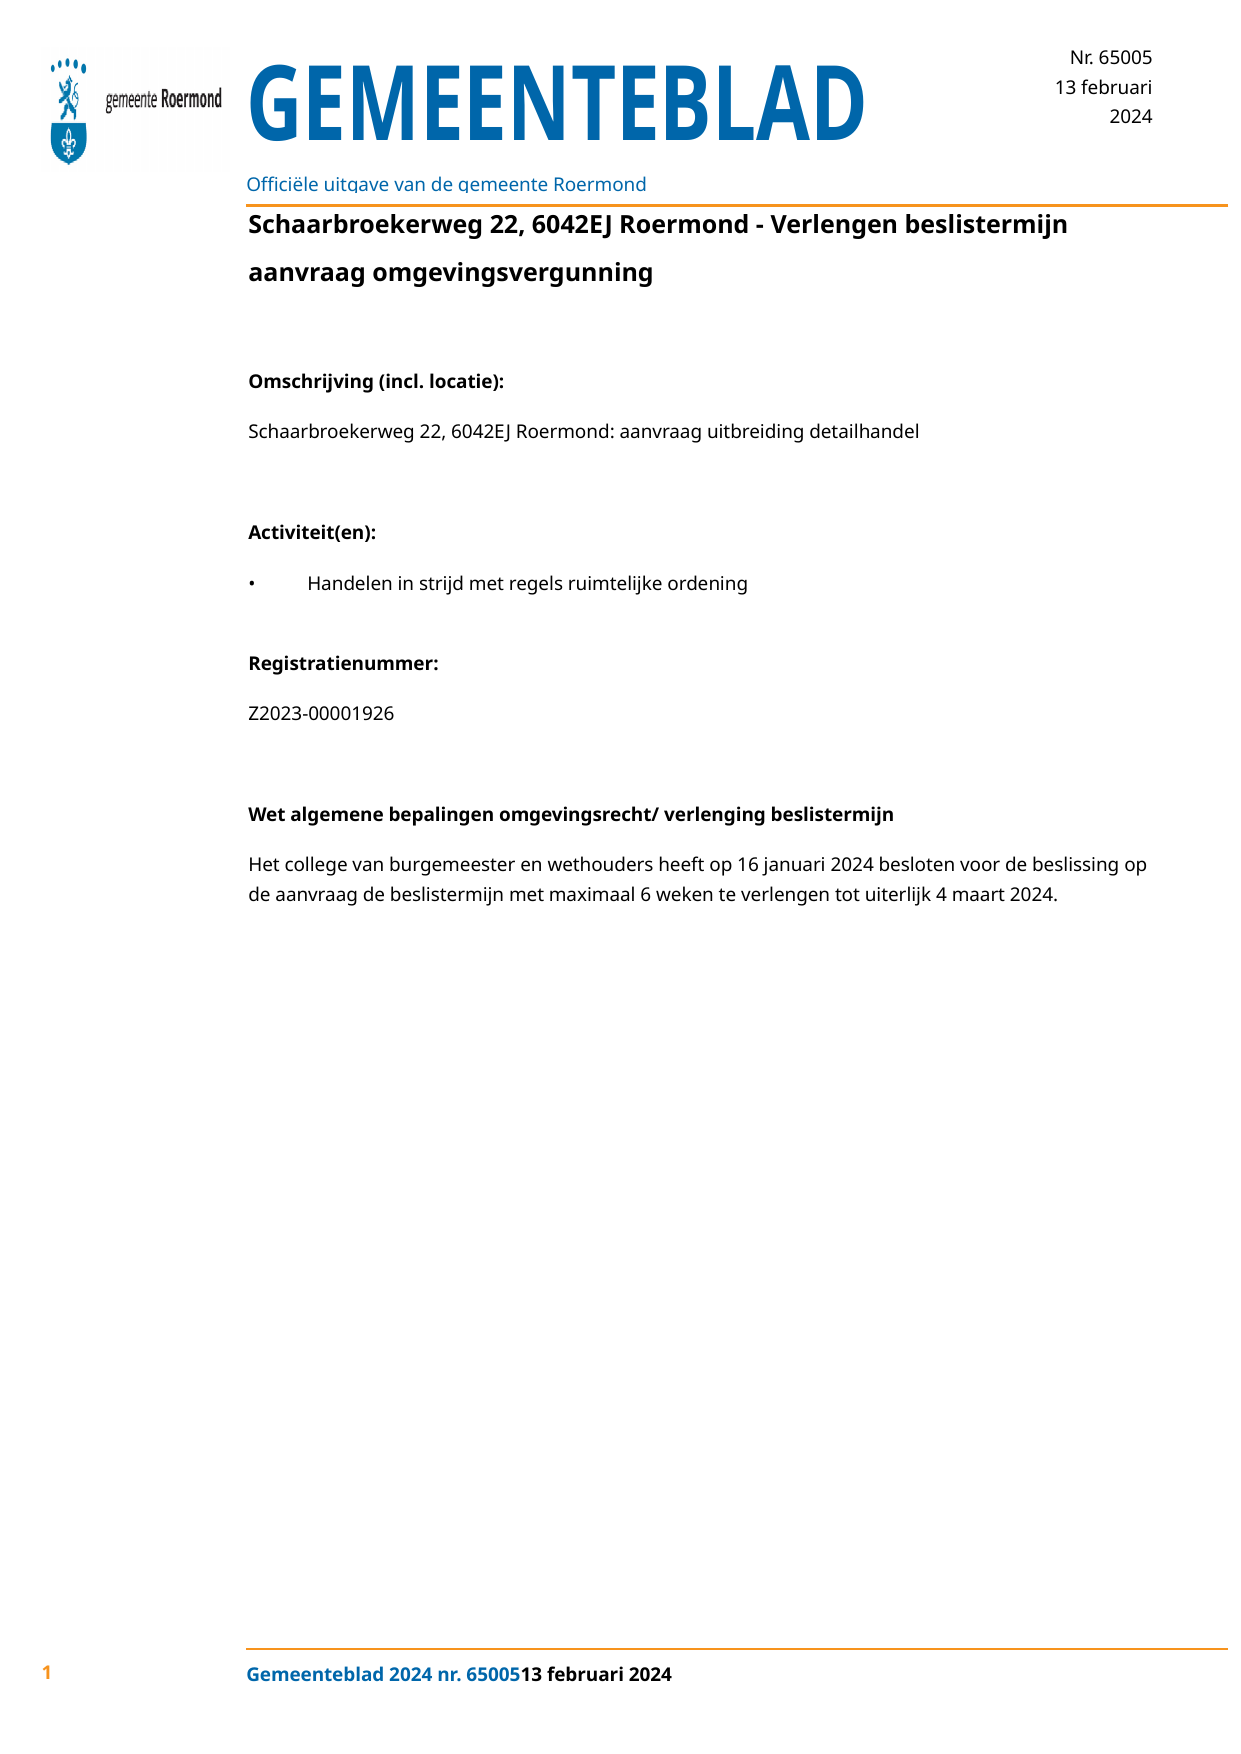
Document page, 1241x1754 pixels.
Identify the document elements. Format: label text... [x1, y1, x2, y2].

text Z2023-00001926 [248, 700, 1152, 726]
list Handelen in strijd met regels ruimtelijke ordening [248, 570, 1152, 596]
text Schaarbroekerweg 22, 6042EJ Roermond: aanvraag uitbreiding detailhandel [248, 419, 1152, 444]
text Schaarbroekerweg 22, 6042EJ Roermond - Verlengen beslistermijn aanvraag omgevingsvergunning [248, 207, 1152, 288]
text Het college van burgemeester en wethouders heeft op 16 januari 2024 besloten voor de beslissing op de aanvraag de beslistermijn met maximaal 6 weken te verlengen tot uiterlijk 4 maart 2024. [248, 852, 1152, 907]
text Wet algemene bepalingen omgevingsrecht/ verlenging beslistermijn [248, 801, 1152, 827]
picture [41, 47, 231, 172]
text Activiteit(en): [248, 519, 1152, 545]
text Registratienummer: [248, 650, 1152, 676]
text Omschrijving (incl. locatie): [248, 368, 1152, 394]
